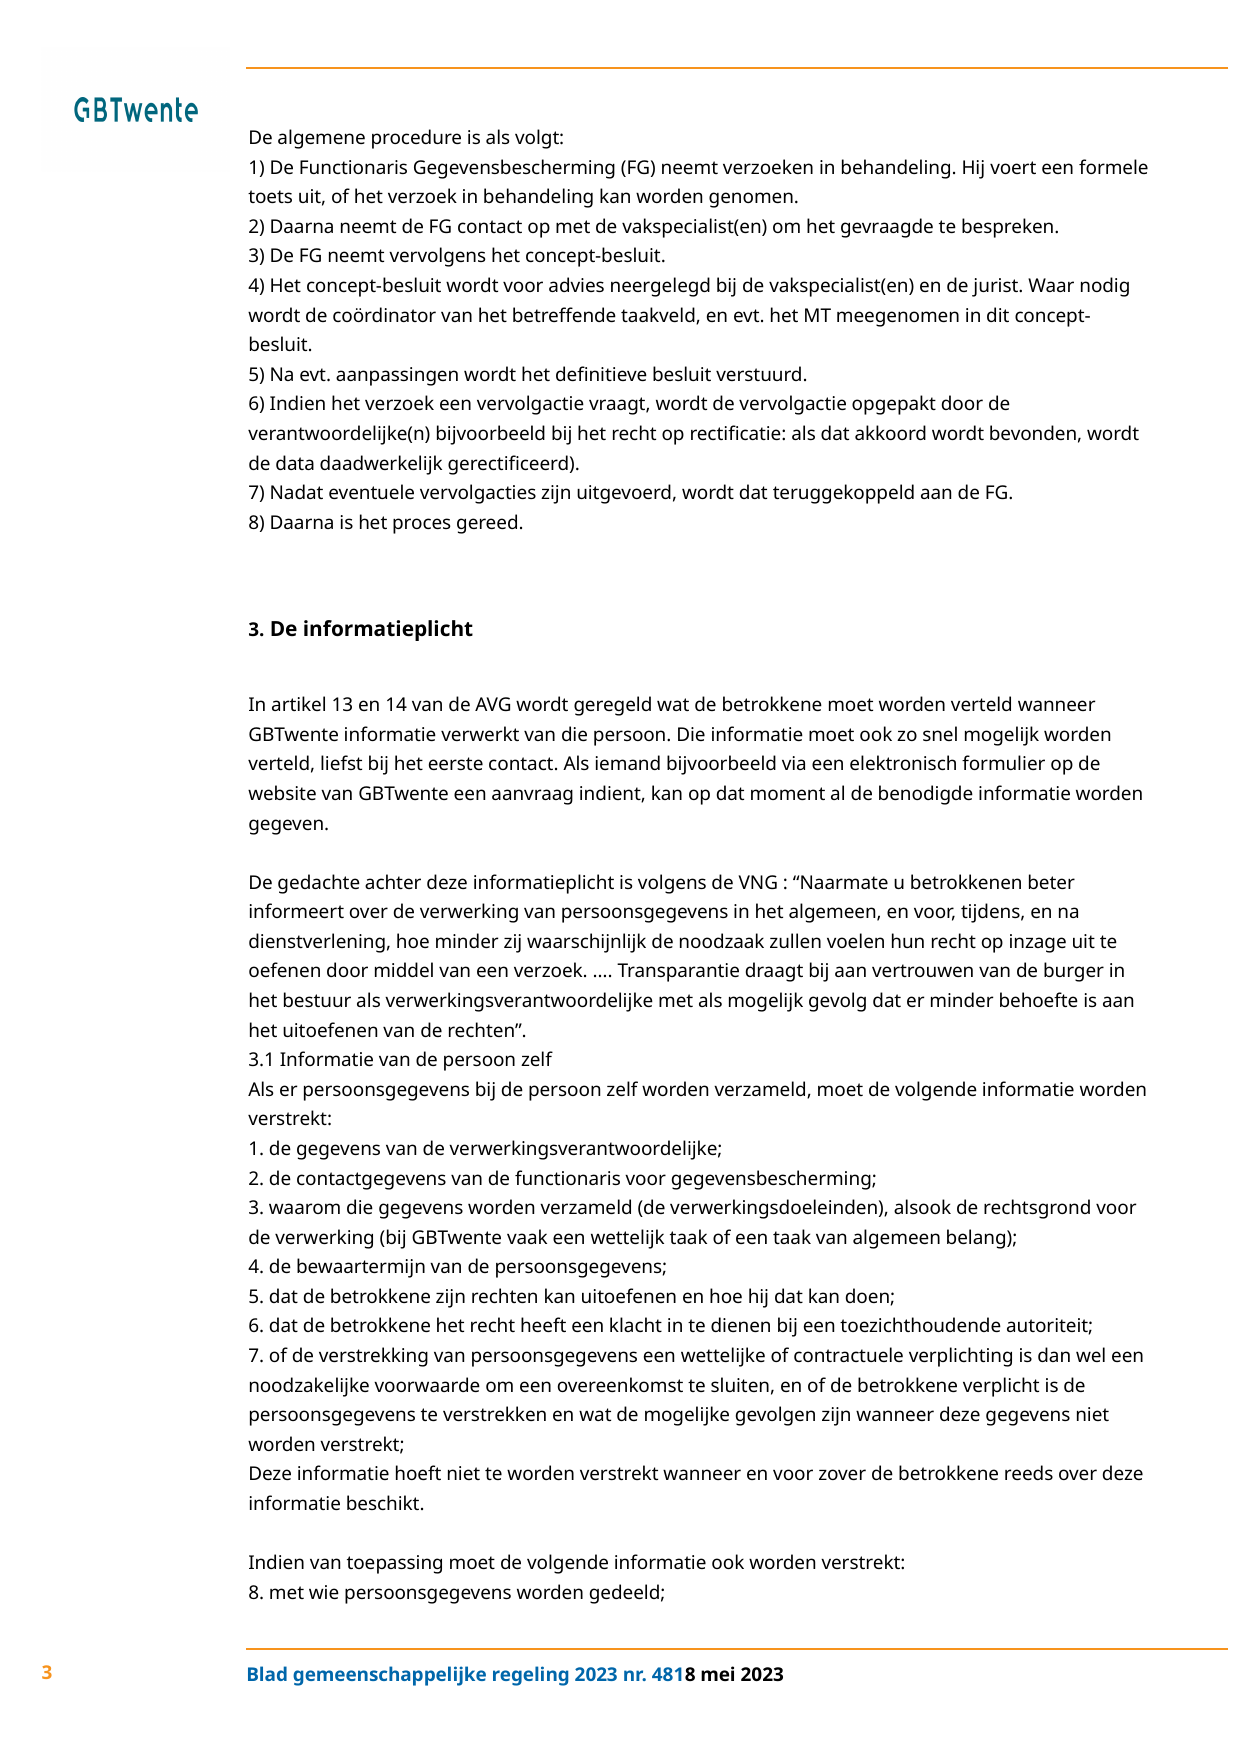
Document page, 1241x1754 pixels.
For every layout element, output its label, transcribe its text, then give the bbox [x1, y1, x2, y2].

text 8) Daarna is het proces gereed. [248, 509, 1152, 535]
text 5) Na evt. aanpassingen wordt het definitieve besluit verstuurd. [248, 361, 1152, 387]
text De algemene procedure is als volgt: [248, 124, 1152, 150]
text 3.1 Informatie van de persoon zelf [248, 1046, 1152, 1072]
text 4. de bewaartermijn van de persoonsgegevens; [248, 1253, 1152, 1279]
text Deze informatie hoeft niet te worden verstrekt wanneer en voor zover de betrokkene reeds over deze informatie beschikt. [248, 1461, 1152, 1516]
text 6) Indien het verzoek een vervolgactie vraagt, wordt de vervolgactie opgepakt door de verantwoordelijke(n) bijvoorbeeld bij het recht op rectificatie: als dat akkoord wordt bevonden, wordt de data daadwerkelijk gerectificeerd). [248, 391, 1152, 476]
text 4) Het concept-besluit wordt voor advies neergelegd bij de vakspecialist(en) en de jurist. Waar nodig wordt de coördinator van het betreffende taakveld, en evt. het MT meegenomen in dit concept-besluit. [248, 272, 1152, 357]
text Als er persoonsgegevens bij de persoon zelf worden verzameld, moet de volgende informatie worden verstrekt: [248, 1076, 1152, 1131]
text 7) Nadat eventuele vervolgacties zijn uitgevoerd, wordt dat teruggekoppeld aan de FG. [248, 479, 1152, 505]
text Indien van toepassing moet de volgende informatie ook worden verstrekt: [248, 1549, 1152, 1575]
text 3. De informatieplicht [248, 614, 1152, 642]
text 2) Daarna neemt de FG contact op met de vakspecialist(en) om het gevraagde te bespreken. [248, 213, 1152, 239]
text 3. waarom die gegevens worden verzameld (de verwerkingsdoeleinden), alsook de rechtsgrond voor de verwerking (bij GBTwente vaak een wettelijk taak of een taak van algemeen belang); [248, 1194, 1152, 1250]
text 1. de gegevens van de verwerkingsverantwoordelijke; [248, 1135, 1152, 1161]
text 3) De FG neemt vervolgens het concept-besluit. [248, 243, 1152, 268]
picture [41, 47, 231, 172]
text 5. dat de betrokkene zijn rechten kan uitoefenen en hoe hij dat kan doen; [248, 1283, 1152, 1309]
text In artikel 13 en 14 van de AVG wordt geregeld wat de betrokkene moet worden verteld wanneer GBTwente informatie verwerkt van die persoon. Die informatie moet ook zo snel mogelijk worden verteld, liefst bij het eerste contact. Als iemand bijvoorbeeld via een elektronisch formulier op de website van GBTwente een aanvraag indient, kan op dat moment al de benodigde informatie worden gegeven. [248, 691, 1152, 836]
text 7. of de verstrekking van persoonsgegevens een wettelijke of contractuele verplichting is dan wel een noodzakelijke voorwaarde om een overeenkomst te sluiten, en of de betrokkene verplicht is de persoonsgegevens te verstrekken en wat de mogelijke gevolgen zijn wanneer deze gegevens niet worden verstrekt; [248, 1342, 1152, 1457]
text 2. de contactgegevens van de functionaris voor gegevensbescherming; [248, 1165, 1152, 1191]
text 6. dat de betrokkene het recht heeft een klacht in te dienen bij een toezichthoudende autoriteit; [248, 1313, 1152, 1338]
text 8. met wie persoonsgegevens worden gedeeld; [248, 1579, 1152, 1605]
text 1) De Functionaris Gegevensbescherming (FG) neemt verzoeken in behandeling. Hij voert een formele toets uit, of het verzoek in behandeling kan worden genomen. [248, 154, 1152, 209]
text De gedachte achter deze informatieplicht is volgens de VNG : “Naarmate u betrokkenen beter informeert over de verwerking van persoonsgegevens in het algemeen, en voor, tijdens, en na dienstverlening, hoe minder zij waarschijnlijk de noodzaak zullen voelen hun recht op inzage uit te oefenen door middel van een verzoek. …. Transparantie draagt bij aan vertrouwen van de burger in het bestuur als verwerkingsverantwoordelijke met als mogelijk gevolg dat er minder behoefte is aan het uitoefenen van de rechten”. [248, 869, 1152, 1043]
